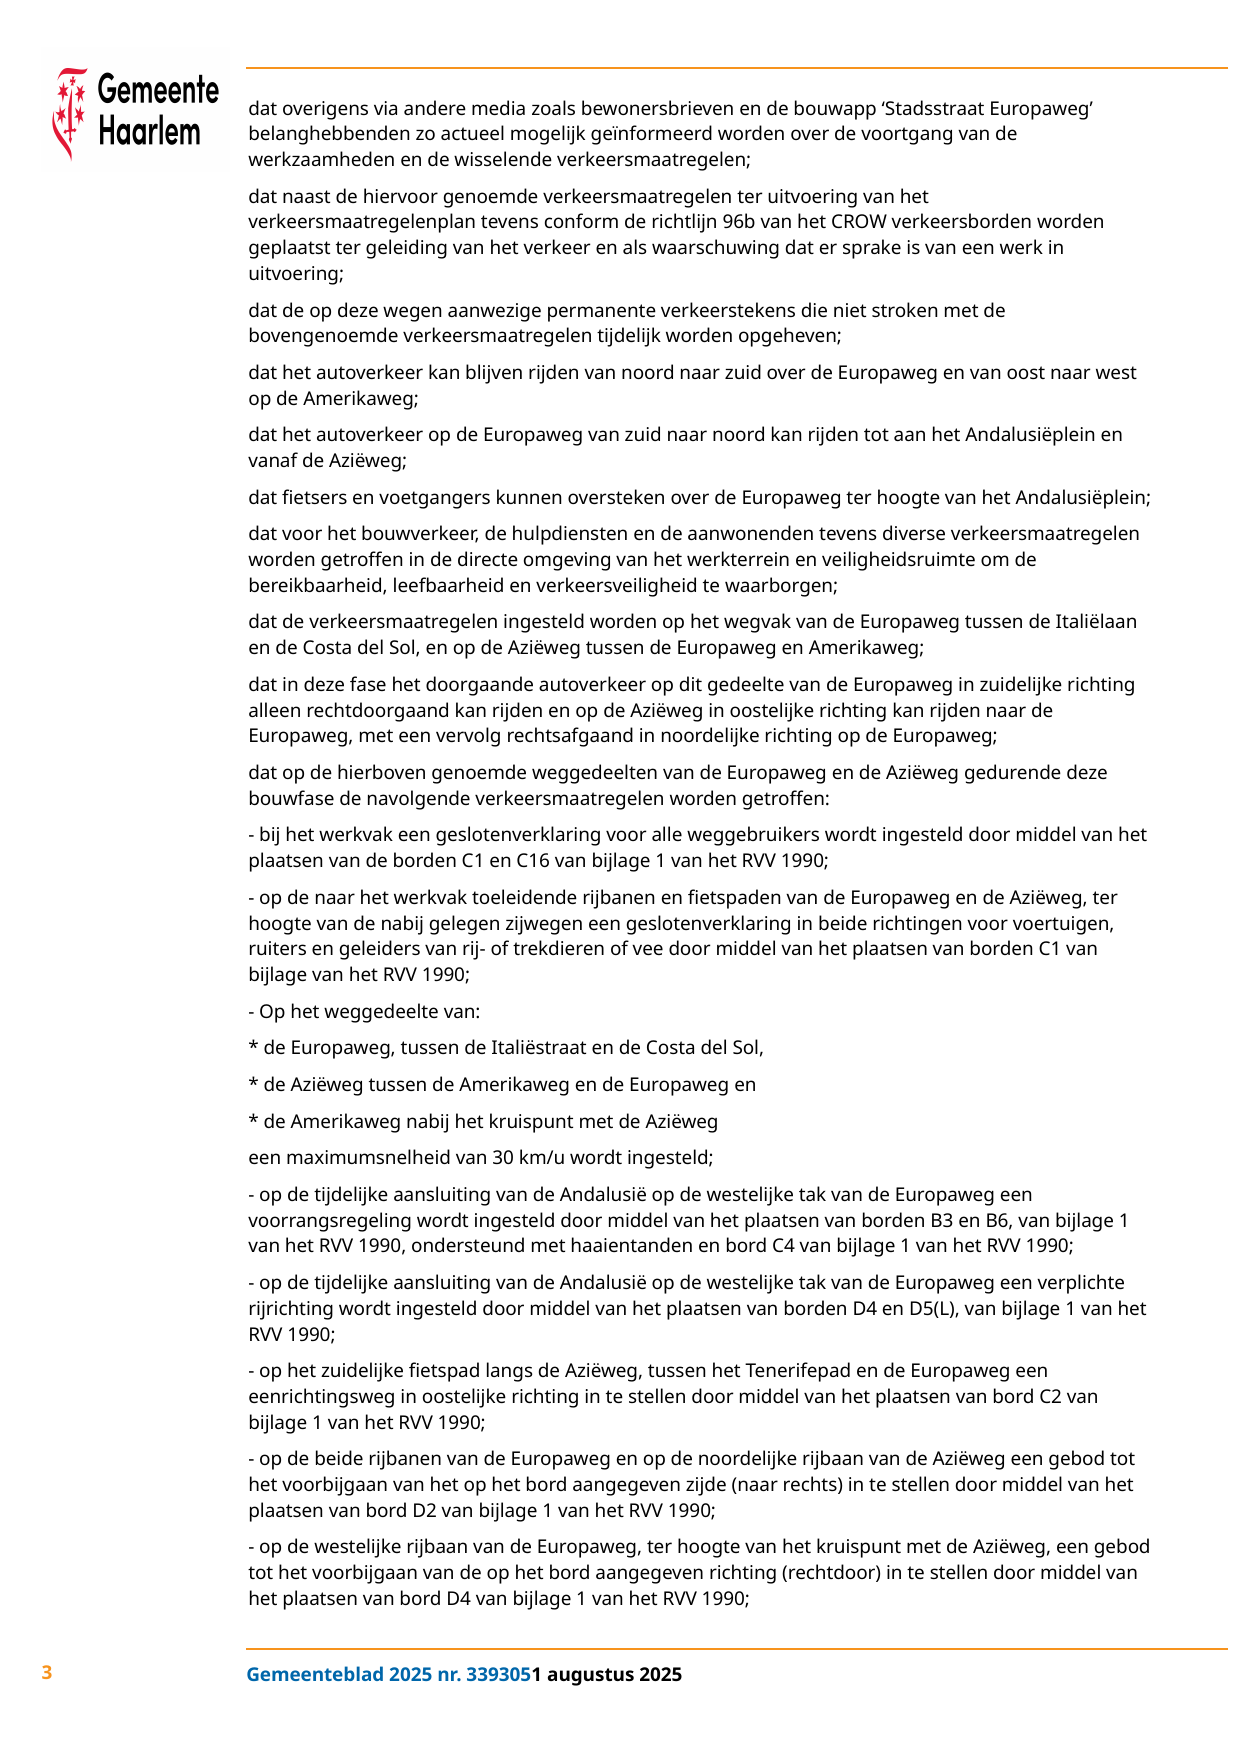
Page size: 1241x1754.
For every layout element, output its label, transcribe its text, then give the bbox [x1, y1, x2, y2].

text dat de op deze wegen aanwezige permanente verkeerstekens die niet stroken met de bovengenoemde verkeersmaatregelen tijdelijk worden opgeheven; [248, 297, 1152, 348]
text dat in deze fase het doorgaande autoverkeer op dit gedeelte van de Europaweg in zuidelijke richting alleen rechtdoorgaand kan rijden en op de Aziëweg in oostelijke richting kan rijden naar de Europaweg, met een vervolg rechtsafgaand in noordelijke richting op de Europaweg; [248, 671, 1152, 748]
text dat het autoverkeer kan blijven rijden van noord naar zuid over de Europaweg en van oost naar west op de Amerikaweg; [248, 359, 1152, 411]
text - Op het weggedeelte van: [248, 998, 1152, 1024]
text - op de tijdelijke aansluiting van de Andalusië op de westelijke tak van de Europaweg een verplichte rijrichting wordt ingesteld door middel van het plaatsen van borden D4 en D5(L), van bijlage 1 van het RVV 1990; [248, 1269, 1152, 1347]
text - op de tijdelijke aansluiting van de Andalusië op de westelijke tak van de Europaweg een voorrangsregeling wordt ingesteld door middel van het plaatsen van borden B3 en B6, van bijlage 1 van het RVV 1990, ondersteund met haaientanden en bord C4 van bijlage 1 van het RVV 1990; [248, 1181, 1152, 1258]
text - op de naar het werkvak toeleidende rijbanen en fietspaden van de Europaweg en de Aziëweg, ter hoogte van de nabij gelegen zijwegen een geslotenverklaring in beide richtingen voor voertuigen, ruiters en geleiders van rij- of trekdieren of vee door middel van het plaatsen van borden C1 van bijlage van het RVV 1990; [248, 884, 1152, 987]
text dat voor het bouwverkeer, de hulpdiensten en de aanwonenden tevens diverse verkeersmaatregelen worden getroffen in de directe omgeving van het werkterrein en veiligheidsruimte om de bereikbaarheid, leefbaarheid en verkeersveiligheid te waarborgen; [248, 521, 1152, 598]
text * de Europaweg, tussen de Italiëstraat en de Costa del Sol, [248, 1034, 1152, 1060]
text een maximumsnelheid van 30 km/u wordt ingesteld; [248, 1144, 1152, 1170]
text - op het zuidelijke fietspad langs de Aziëweg, tussen het Tenerifepad en de Europaweg een eenrichtingsweg in oostelijke richting in te stellen door middel van het plaatsen van bord C2 van bijlage 1 van het RVV 1990; [248, 1357, 1152, 1435]
picture [41, 47, 231, 172]
text dat de verkeersmaatregelen ingesteld worden op het wegvak van de Europaweg tussen de Italiëlaan en de Costa del Sol, en op de Aziëweg tussen de Europaweg en Amerikaweg; [248, 609, 1152, 660]
text dat fietsers en voetgangers kunnen oversteken over de Europaweg ter hoogte van het Andalusiëplein; [248, 484, 1152, 510]
text dat het autoverkeer op de Europaweg van zuid naar noord kan rijden tot aan het Andalusiëplein en vanaf de Aziëweg; [248, 422, 1152, 473]
text - op de beide rijbanen van de Europaweg en op de noordelijke rijbaan van de Aziëweg een gebod tot het voorbijgaan van het op het bord aangegeven zijde (naar rechts) in te stellen door middel van het plaatsen van bord D2 van bijlage 1 van het RVV 1990; [248, 1446, 1152, 1523]
text * de Aziëweg tussen de Amerikaweg en de Europaweg en [248, 1071, 1152, 1097]
text dat op de hierboven genoemde weggedeelten van de Europaweg en de Aziëweg gedurende deze bouwfase de navolgende verkeersmaatregelen worden getroffen: [248, 759, 1152, 811]
text - bij het werkvak een geslotenverklaring voor alle weggebruikers wordt ingesteld door middel van het plaatsen van de borden C1 en C16 van bijlage 1 van het RVV 1990; [248, 822, 1152, 873]
text - op de westelijke rijbaan van de Europaweg, ter hoogte van het kruispunt met de Aziëweg, een gebod tot het voorbijgaan van de op het bord aangegeven richting (rechtdoor) in te stellen door middel van het plaatsen van bord D4 van bijlage 1 van het RVV 1990; [248, 1534, 1152, 1611]
text dat overigens via andere media zoals bewonersbrieven en de bouwapp ‘Stadsstraat Europaweg’ belanghebbenden zo actueel mogelijk geïnformeerd worden over de voortgang van de werkzaamheden en de wisselende verkeersmaatregelen; [248, 95, 1152, 172]
text dat naast de hiervoor genoemde verkeersmaatregelen ter uitvoering van het verkeersmaatregelenplan tevens conform de richtlijn 96b van het CROW verkeersborden worden geplaatst ter geleiding van het verkeer en als waarschuwing dat er sprake is van een werk in uitvoering; [248, 183, 1152, 286]
text * de Amerikaweg nabij het kruispunt met de Aziëweg [248, 1108, 1152, 1134]
